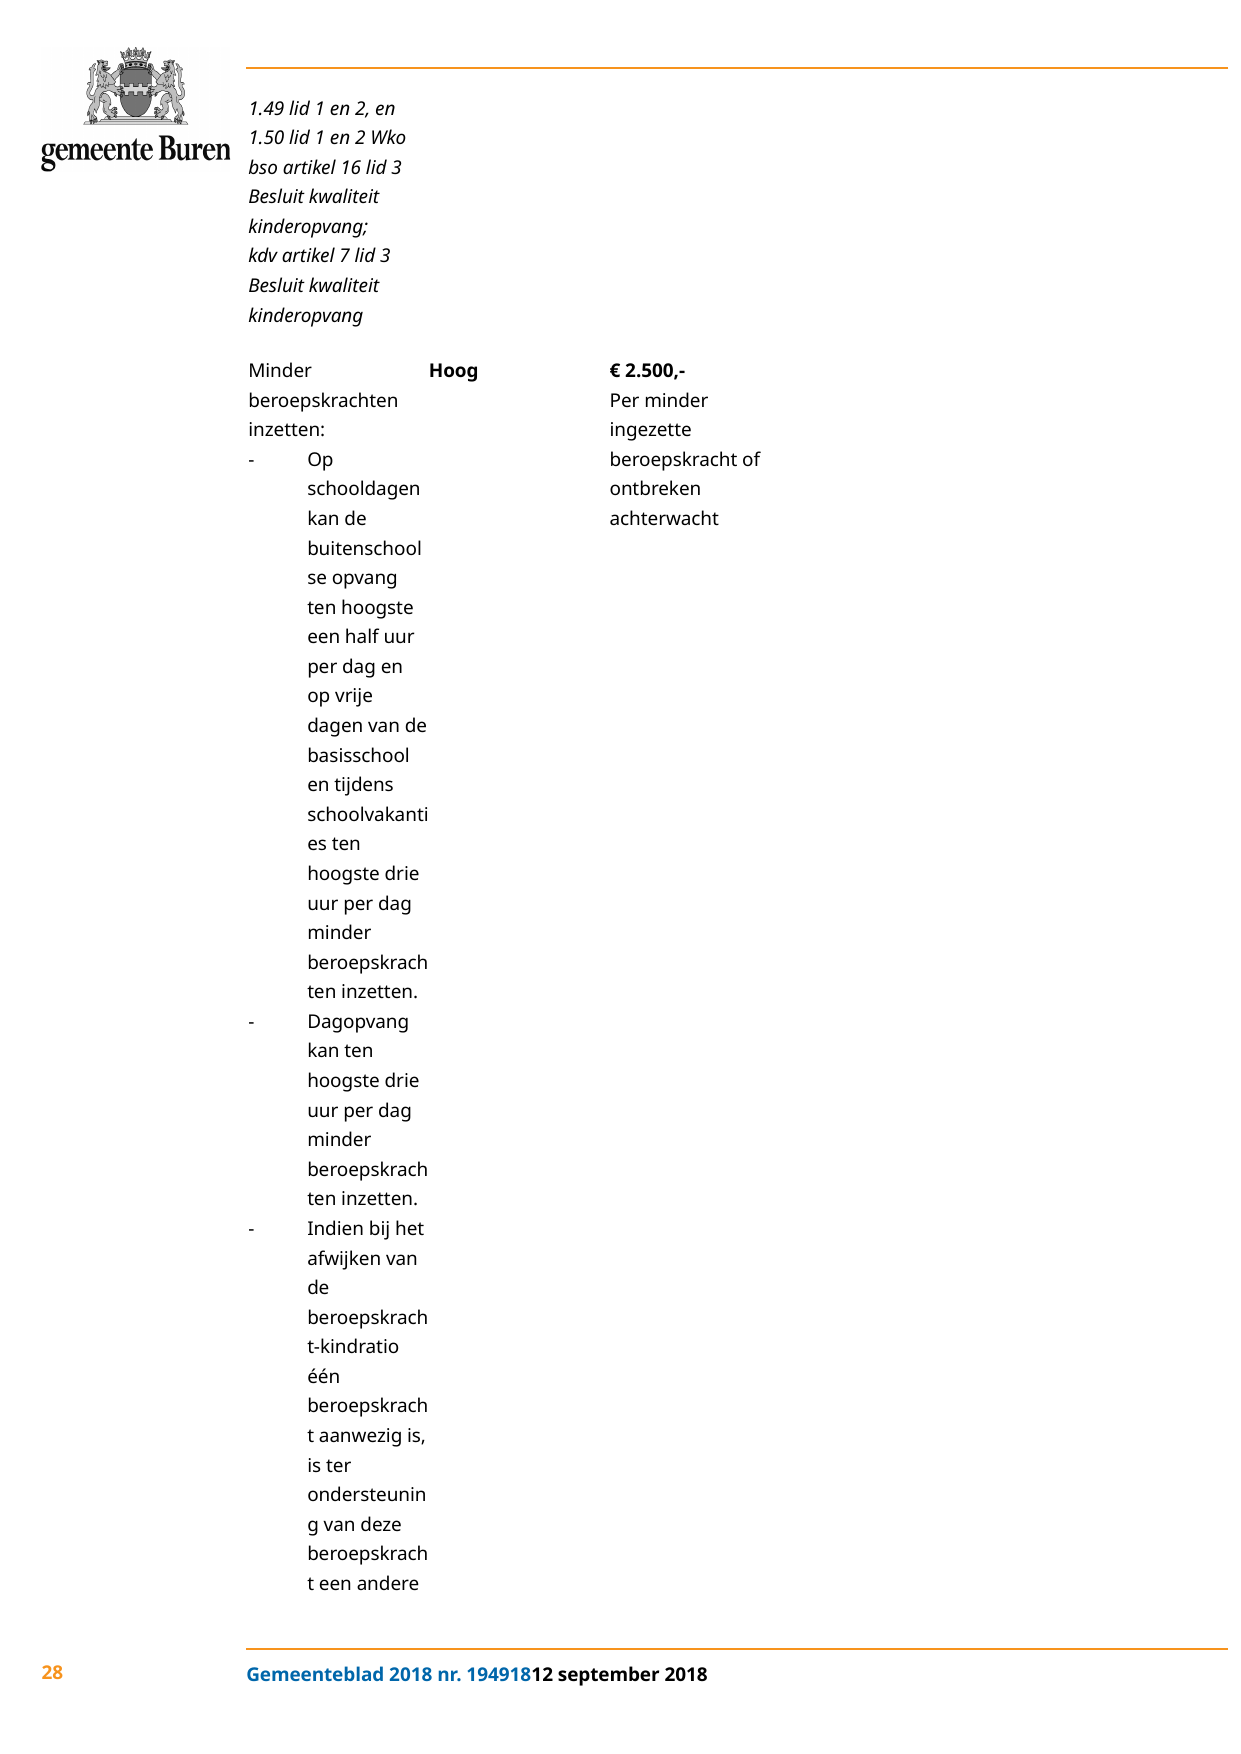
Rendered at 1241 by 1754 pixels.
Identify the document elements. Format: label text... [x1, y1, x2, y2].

table_cell Hoog [429, 357, 609, 1596]
table_cell [429, 95, 609, 357]
table_cell 1.49 lid 1 en 2, en 1.50 lid 1 en 2 Wko bso artikel 16 lid 3 Besluit kwaliteit kinderopvang; kdv artikel 7 lid 3 Besluit kwaliteit kinderopvang [248, 95, 429, 357]
table_cell [790, 357, 971, 1596]
table_cell [609, 95, 790, 357]
picture [41, 47, 231, 172]
table_cell Minder beroepskrachten inzetten: Op schooldagen kan de buitenschoolse opvang ten hoogste een half uur per dag en op vrije dagen van de basisschool en tijdens schoolvakanties ten hoogste drie uur per dag minder beroepskrachten inzetten. Dagopvang kan ten hoogste drie uur per dag minder beroepskrachten inzetten. Indien bij het afwijken van de beroepskracht-kindratio één beroepskracht aanwezig is, is ter ondersteuning van deze beroepskracht een andere [248, 357, 429, 1596]
table_cell € 2.500,- Per minder ingezette beroepskracht of ontbreken achterwacht [609, 357, 790, 1596]
